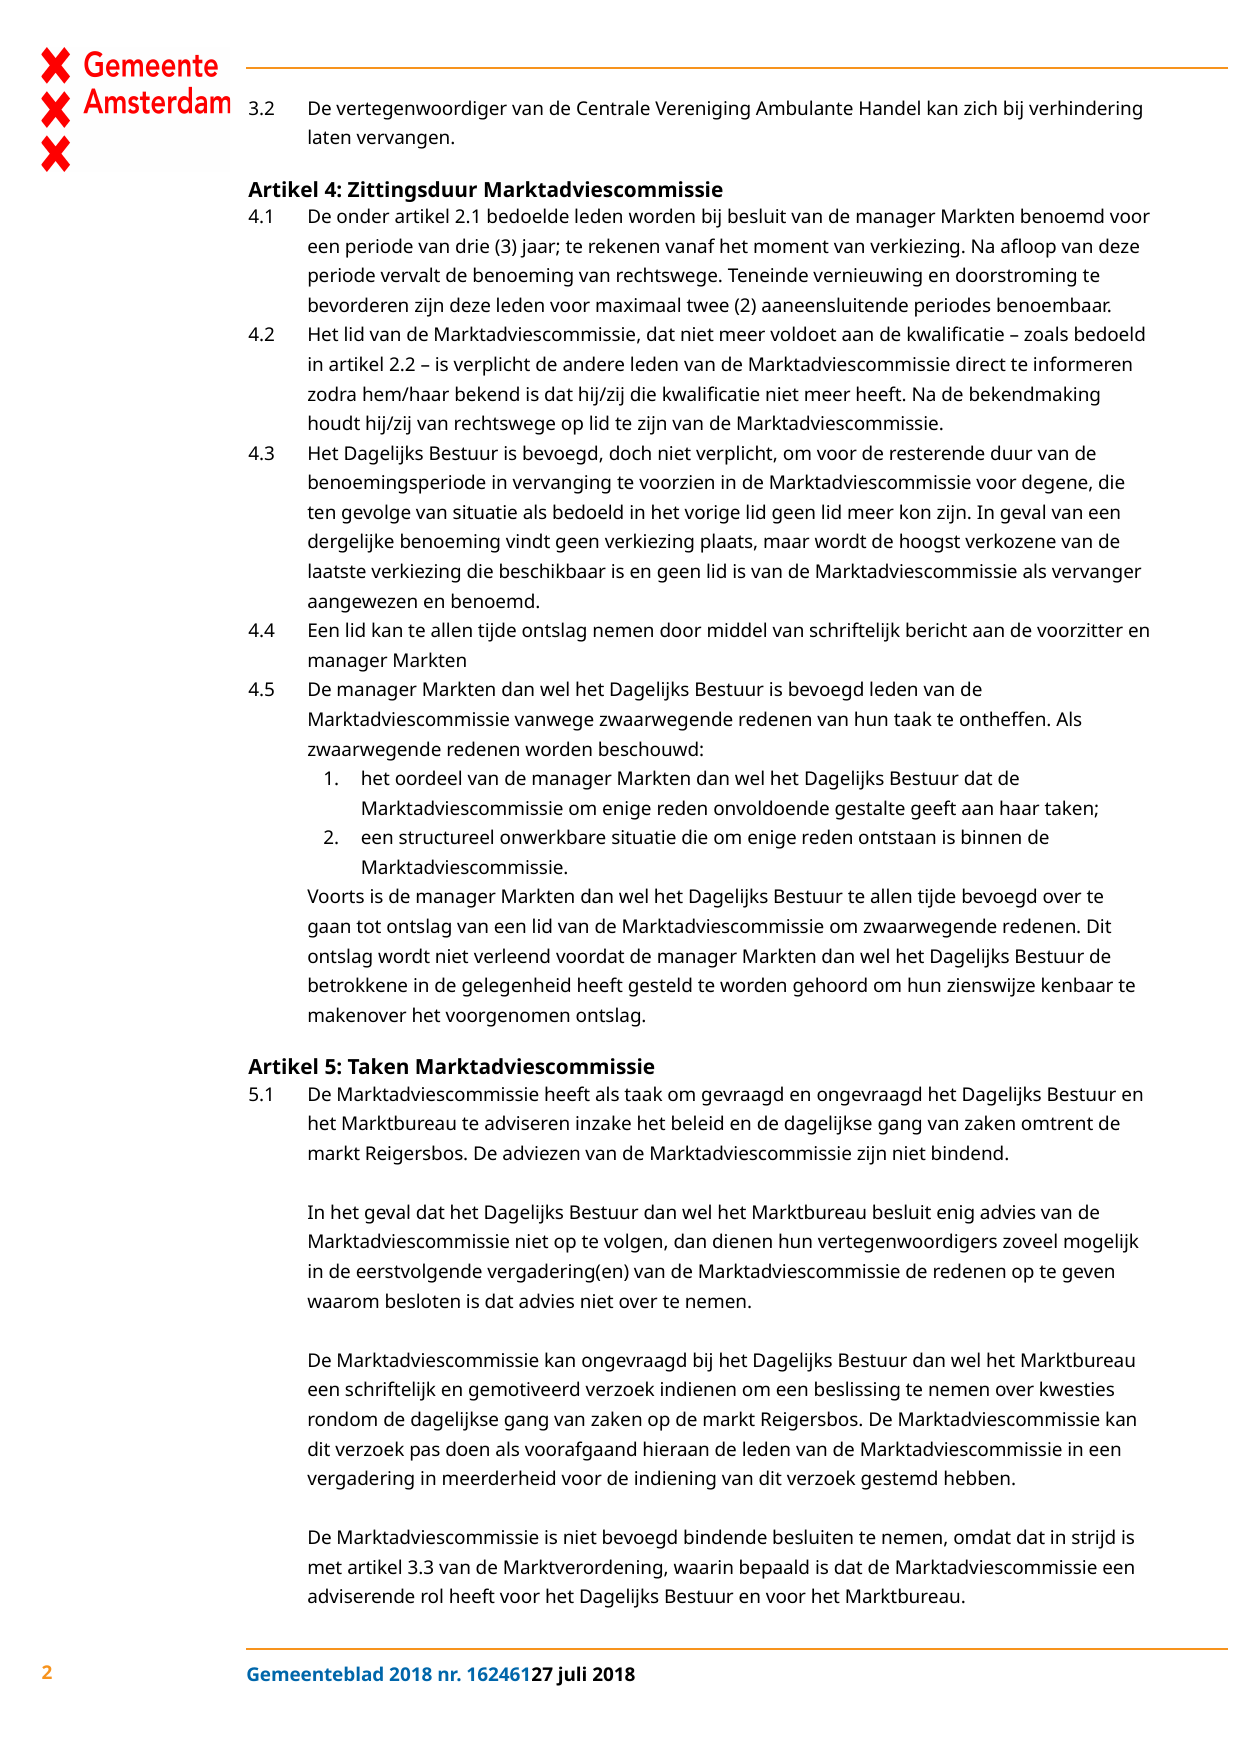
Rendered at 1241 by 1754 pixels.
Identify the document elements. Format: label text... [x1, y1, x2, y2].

list Het Dagelijks Bestuur is bevoegd, doch niet verplicht, om voor de resterende duur van de benoemingsperiode in vervanging te voorzien in de Marktadviescommissie voor degene, die ten gevolge van situatie als bedoeld in het vorige lid geen lid meer kon zijn. In geval van een dergelijke benoeming vindt geen verkiezing plaats, maar wordt de hoogst verkozene van de laatste verkiezing die beschikbaar is en geen lid is van de Marktadviescommissie als vervanger aangewezen en benoemd. [248, 440, 1152, 613]
list De Marktadviescommissie is niet bevoegd bindende besluiten te nemen, omdat dat in strijd is met artikel 3.3 van de Marktverordening, waarin bepaald is dat de Marktadviescommissie een adviserende rol heeft voor het Dagelijks Bestuur en voor het Marktbureau. [248, 1524, 1152, 1609]
picture [41, 47, 231, 172]
list Voorts is de manager Markten dan wel het Dagelijks Bestuur te allen tijde bevoegd over te gaan tot ontslag van een lid van de Marktadviescommissie om zwaarwegende redenen. Dit ontslag wordt niet verleend voordat de manager Markten dan wel het Dagelijks Bestuur de betrokkene in de gelegenheid heeft gesteld te worden gehoord om hun zienswijze kenbaar te makenover het voorgenomen ontslag. [248, 884, 1152, 1028]
list Een lid kan te allen tijde ontslag nemen door middel van schriftelijk bericht aan de voorzitter en manager Markten [248, 617, 1152, 673]
list De vertegenwoordiger van de Centrale Vereniging Ambulante Handel kan zich bij verhindering laten vervangen. [248, 95, 1152, 150]
list De Marktadviescommissie kan ongevraagd bij het Dagelijks Bestuur dan wel het Marktbureau een schriftelijk en gemotiveerd verzoek indienen om een beslissing te nemen over kwesties rondom de dagelijkse gang van zaken op de markt Reigersbos. De Marktadviescommissie kan dit verzoek pas doen als voorafgaand hieraan de leden van de Marktadviescommissie in een vergadering in meerderheid voor de indiening van dit verzoek gestemd hebben. [248, 1347, 1152, 1491]
list De manager Markten dan wel het Dagelijks Bestuur is bevoegd leden van de Marktadviescommissie vanwege zwaarwegende redenen van hun taak te ontheffen. Als zwaarwegende redenen worden beschouwd: [248, 677, 1152, 761]
list In het geval dat het Dagelijks Bestuur dan wel het Marktbureau besluit enig advies van de Marktadviescommissie niet op te volgen, dan dienen hun vertegenwoordigers zoveel mogelijk in de eerstvolgende vergadering(en) van de Marktadviescommissie de redenen op te geven waarom besloten is dat advies niet over te nemen. [248, 1199, 1152, 1314]
list De onder artikel 2.1 bedoelde leden worden bij besluit van de manager Markten benoemd voor een periode van drie (3) jaar; te rekenen vanaf het moment van verkiezing. Na afloop van deze periode vervalt de benoeming van rechtswege. Teneinde vernieuwing en doorstroming te bevorderen zijn deze leden voor maximaal twee (2) aaneensluitende periodes benoembaar. [248, 203, 1152, 318]
list het oordeel van de manager Markten dan wel het Dagelijks Bestuur dat de Marktadviescommissie om enige reden onvoldoende gestalte geeft aan haar taken; [323, 765, 1152, 821]
text Artikel 5: Taken Marktadviescommissie [248, 1052, 1152, 1081]
list een structureel onwerkbare situatie die om enige reden ontstaan is binnen de Marktadviescommissie. [323, 824, 1152, 880]
text Artikel 4: Zittingsduur Marktadviescommissie [248, 175, 1152, 203]
list De Marktadviescommissie heeft als taak om gevraagd en ongevraagd het Dagelijks Bestuur en het Marktbureau te adviseren inzake het beleid en de dagelijkse gang van zaken omtrent de markt Reigersbos. De adviezen van de Marktadviescommissie zijn niet bindend. [248, 1081, 1152, 1166]
list Het lid van de Marktadviescommissie, dat niet meer voldoet aan de kwalificatie – zoals bedoeld in artikel 2.2 – is verplicht de andere leden van de Marktadviescommissie direct te informeren zodra hem/haar bekend is dat hij/zij die kwalificatie niet meer heeft. Na de bekendmaking houdt hij/zij van rechtswege op lid te zijn van de Marktadviescommissie. [248, 322, 1152, 436]
